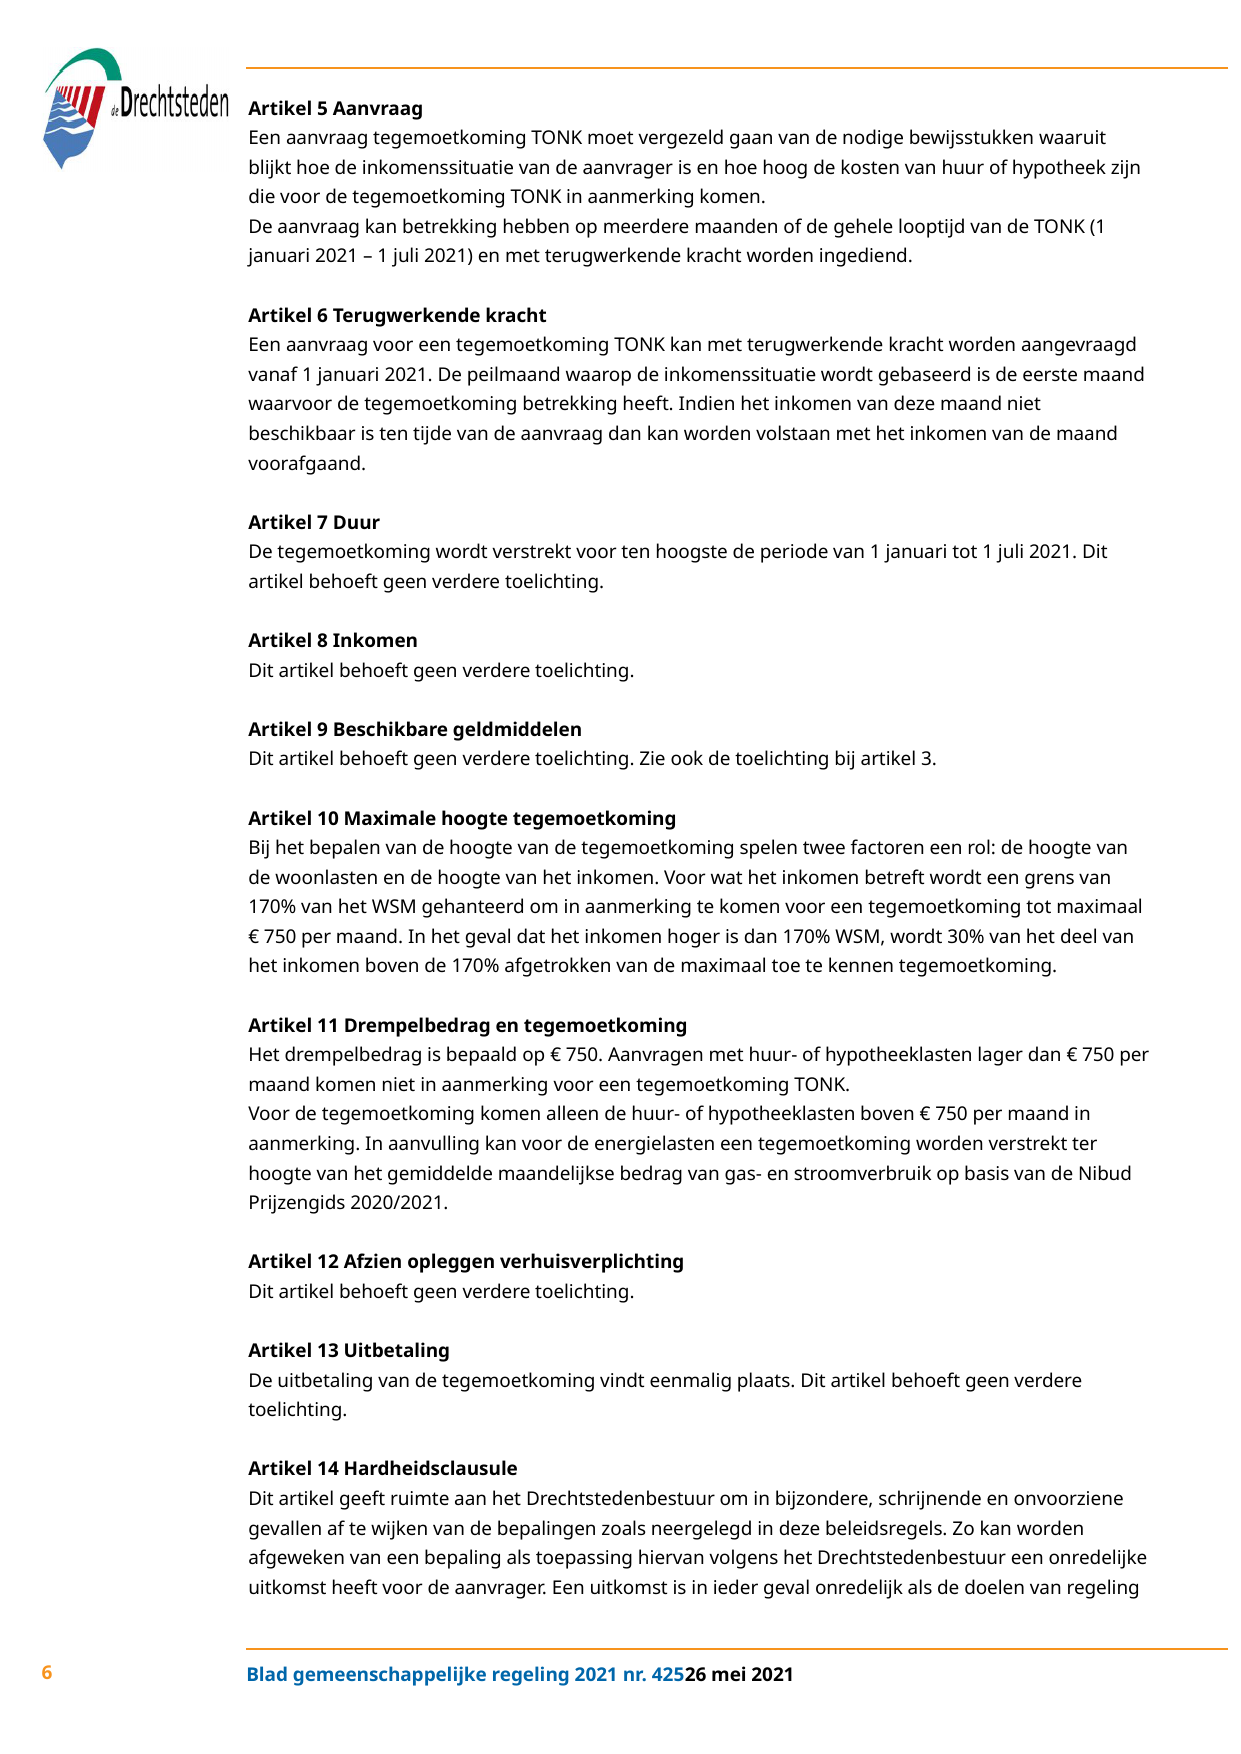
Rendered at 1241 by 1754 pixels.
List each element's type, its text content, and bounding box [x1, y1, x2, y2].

text De tegemoetkoming wordt verstrekt voor ten hoogste de periode van 1 januari tot 1 juli 2021. Dit artikel behoeft geen verdere toelichting. [248, 538, 1152, 594]
text Artikel 11 Drempelbedrag en tegemoetkoming [248, 1012, 1152, 1038]
text Artikel 8 Inkomen [248, 627, 1152, 653]
text Artikel 7 Duur [248, 509, 1152, 535]
text Artikel 6 Terugwerkende kracht [248, 302, 1152, 328]
text Artikel 9 Beschikbare geldmiddelen [248, 716, 1152, 742]
text Dit artikel geeft ruimte aan het Drechtstedenbestuur om in bijzondere, schrijnende en onvoorziene gevallen af te wijken van de bepalingen zoals neergelegd in deze beleidsregels. Zo kan worden afgeweken van een bepaling als toepassing hiervan volgens het Drechtstedenbestuur een onredelijke uitkomst heeft voor de aanvrager. Een uitkomst is in ieder geval onredelijk als de doelen van regeling [248, 1485, 1152, 1600]
text Artikel 12 Afzien opleggen verhuisverplichting [248, 1248, 1152, 1274]
picture [41, 47, 231, 172]
text Een aanvraag voor een tegemoetkoming TONK kan met terugwerkende kracht worden aangevraagd vanaf 1 januari 2021. De peilmaand waarop de inkomenssituatie wordt gebaseerd is de eerste maand waarvoor de tegemoetkoming betrekking heeft. Indien het inkomen van deze maand niet beschikbaar is ten tijde van de aanvraag dan kan worden volstaan met het inkomen van de maand voorafgaand. [248, 331, 1152, 476]
text Het drempelbedrag is bepaald op € 750. Aanvragen met huur- of hypotheeklasten lager dan € 750 per maand komen niet in aanmerking voor een tegemoetkoming TONK. [248, 1041, 1152, 1097]
text Dit artikel behoeft geen verdere toelichting. Zie ook de toelichting bij artikel 3. [248, 746, 1152, 771]
text Artikel 13 Uitbetaling [248, 1337, 1152, 1363]
text Artikel 14 Hardheidsclausule [248, 1456, 1152, 1481]
text Artikel 5 Aanvraag [248, 95, 1152, 121]
text De aanvraag kan betrekking hebben op meerdere maanden of de gehele looptijd van de TONK (1 januari 2021 – 1 juli 2021) en met terugwerkende kracht worden ingediend. [248, 213, 1152, 268]
text Dit artikel behoeft geen verdere toelichting. [248, 657, 1152, 683]
text Een aanvraag tegemoetkoming TONK moet vergezeld gaan van de nodige bewijsstukken waaruit blijkt hoe de inkomenssituatie van de aanvrager is en hoe hoog de kosten van huur of hypotheek zijn die voor de tegemoetkoming TONK in aanmerking komen. [248, 124, 1152, 209]
text Voor de tegemoetkoming komen alleen de huur- of hypotheeklasten boven € 750 per maand in aanmerking. In aanvulling kan voor de energielasten een tegemoetkoming worden verstrekt ter hoogte van het gemiddelde maandelijkse bedrag van gas- en stroomverbruik op basis van de Nibud Prijzengids 2020/2021. [248, 1101, 1152, 1215]
text De uitbetaling van de tegemoetkoming vindt eenmalig plaats. Dit artikel behoeft geen verdere toelichting. [248, 1367, 1152, 1422]
text Artikel 10 Maximale hoogte tegemoetkoming [248, 805, 1152, 831]
text Dit artikel behoeft geen verdere toelichting. [248, 1278, 1152, 1304]
text Bij het bepalen van de hoogte van de tegemoetkoming spelen twee factoren een rol: de hoogte van de woonlasten en de hoogte van het inkomen. Voor wat het inkomen betreft wordt een grens van 170% van het WSM gehanteerd om in aanmerking te komen voor een tegemoetkoming tot maximaal € 750 per maand. In het geval dat het inkomen hoger is dan 170% WSM, wordt 30% van het deel van het inkomen boven de 170% afgetrokken van de maximaal toe te kennen tegemoetkoming. [248, 834, 1152, 978]
